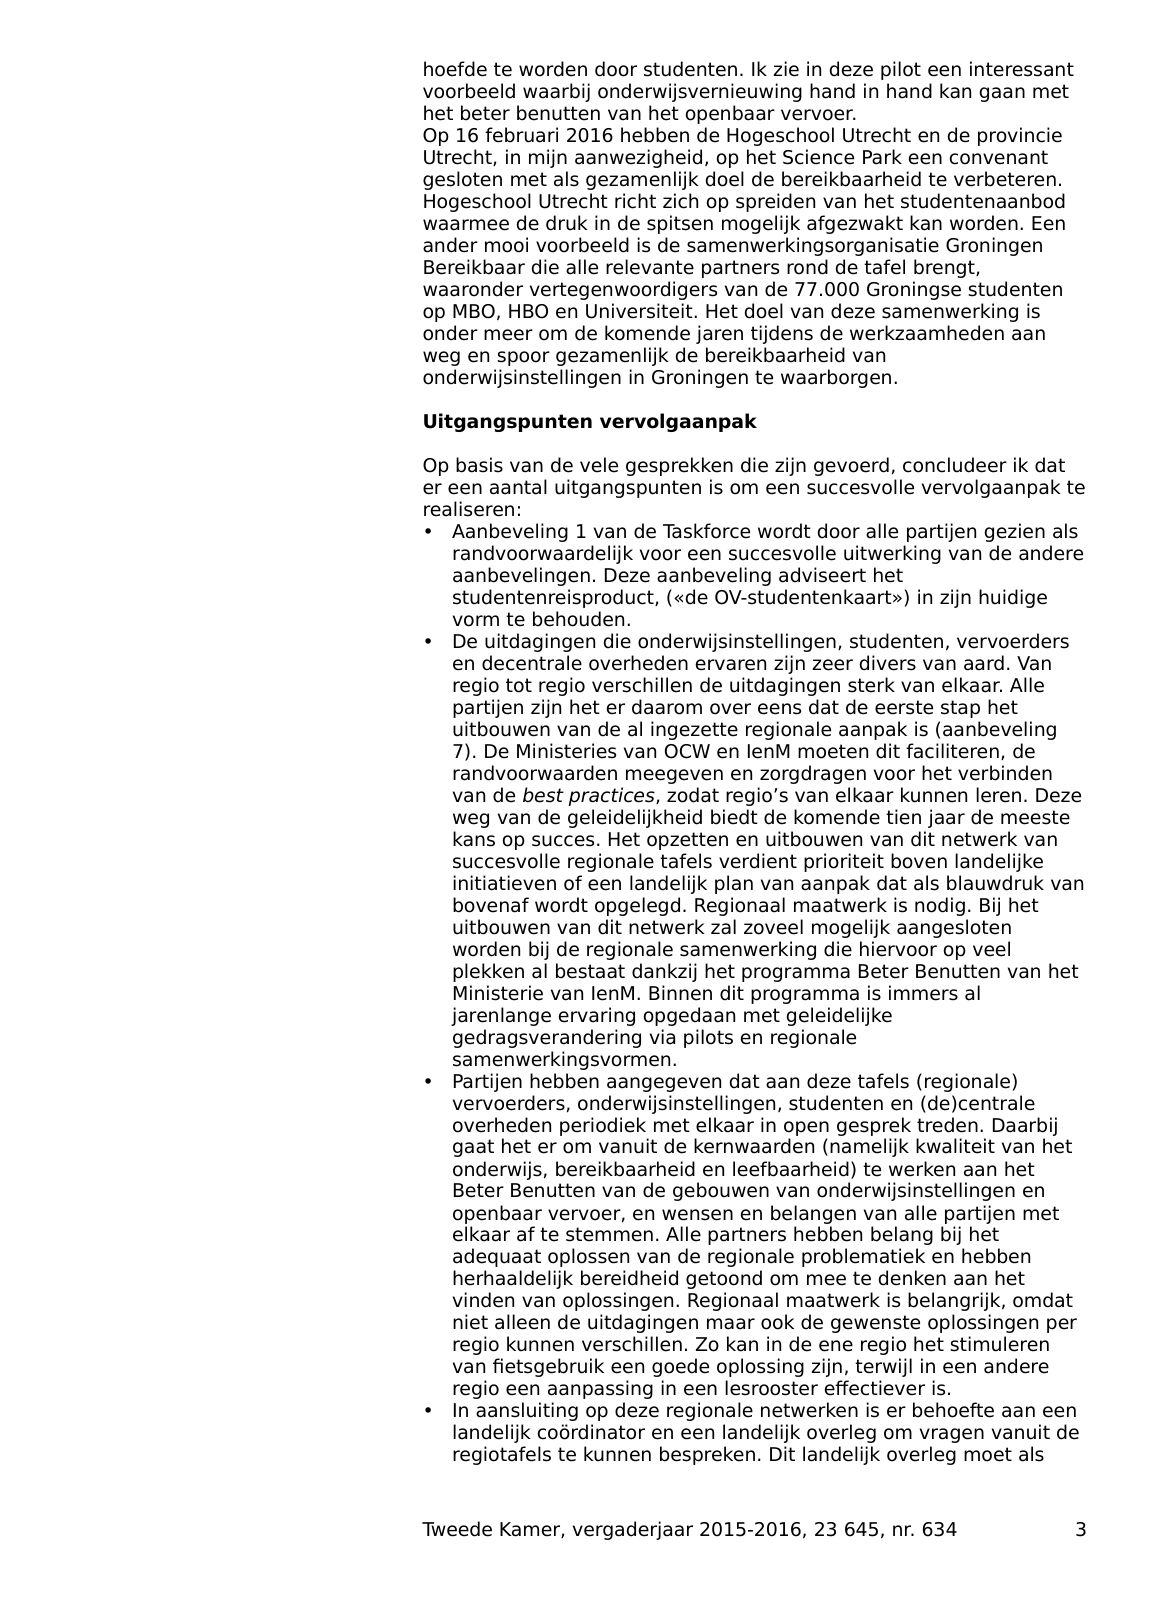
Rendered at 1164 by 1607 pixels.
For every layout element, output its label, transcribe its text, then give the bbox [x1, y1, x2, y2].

text • Aanbeveling 1 van de Taskforce wordt door alle partijen gezien als randvoorwaardelijk voor een succesvolle uitwerking van de andere aanbevelingen. Deze aanbeveling adviseert het studentenreisproduct, («de OV-studentenkaart») in zijn huidige vorm te behouden. [422, 521, 1087, 631]
text • In aansluiting op deze regionale netwerken is er behoefte aan een landelijk coördinator en een landelijk overleg om vragen vanuit de regiotafels te kunnen bespreken. Dit landelijk overleg moet als [422, 1400, 1087, 1466]
text • Partijen hebben aangegeven dat aan deze tafels (regionale) vervoerders, onderwijsinstellingen, studenten en (de)centrale overheden periodiek met elkaar in open gesprek treden. Daarbij gaat het er om vanuit de kernwaarden (namelijk kwaliteit van het onderwijs, bereikbaarheid en leefbaarheid) te werken aan het Beter Benutten van de gebouwen van onderwijsinstellingen en openbaar vervoer, en wensen en belangen van alle partijen met elkaar af te stemmen. Alle partners hebben belang bij het adequaat oplossen van de regionale problematiek en hebben herhaaldelijk bereidheid getoond om mee te denken aan het vinden van oplossingen. Regionaal maatwerk is belangrijk, omdat niet alleen de uitdagingen maar ook de gewenste oplossingen per regio kunnen verschillen. Zo kan in de ene regio het stimuleren van fietsgebruik een goede oplossing zijn, terwijl in een andere regio een aanpassing in een lesrooster effectiever is. [422, 1071, 1087, 1400]
text • De uitdagingen die onderwijsinstellingen, studenten, vervoerders en decentrale overheden ervaren zijn zeer divers van aard. Van regio tot regio verschillen de uitdagingen sterk van elkaar. Alle partijen zijn het er daarom over eens dat de eerste stap het uitbouwen van de al ingezette regionale aanpak is (aanbeveling 7). De Ministeries van OCW en IenM moeten dit faciliteren, de randvoorwaarden meegeven en zorgdragen voor het verbinden van de best practices, zodat regio’s van elkaar kunnen leren. Deze weg van de geleidelijkheid biedt de komende tien jaar de meeste kans op succes. Het opzetten en uitbouwen van dit netwerk van succesvolle regionale tafels verdient prioriteit boven landelijke initiatieven of een landelijk plan van aanpak dat als blauwdruk van bovenaf wordt opgelegd. Regionaal maatwerk is nodig. Bij het uitbouwen van dit netwerk zal zoveel mogelijk aangesloten worden bij de regionale samenwerking die hiervoor op veel plekken al bestaat dankzij het programma Beter Benutten van het Ministerie van IenM. Binnen dit programma is immers al jarenlange ervaring opgedaan met geleidelijke gedragsverandering via pilots en regionale samenwerkingsvormen. [422, 631, 1087, 1071]
text Op 16 februari 2016 hebben de Hogeschool Utrecht en de provincie Utrecht, in mijn aanwezigheid, op het Science Park een convenant gesloten met als gezamenlijk doel de bereikbaarheid te verbeteren. Hogeschool Utrecht richt zich op spreiden van het studentenaanbod waarmee de druk in de spitsen mogelijk afgezwakt kan worden. Een ander mooi voorbeeld is de samenwerkingsorganisatie Groningen Bereikbaar die alle relevante partners rond de tafel brengt, waaronder vertegenwoordigers van de 77.000 Groningse studenten op MBO, HBO en Universiteit. Het doel van deze samenwerking is onder meer om de komende jaren tijdens de werkzaamheden aan weg en spoor gezamenlijk de bereikbaarheid van onderwijsinstellingen in Groningen te waarborgen. [422, 125, 1087, 389]
text Op basis van de vele gesprekken die zijn gevoerd, concludeer ik dat er een aantal uitgangspunten is om een succesvolle vervolgaanpak te realiseren: [422, 455, 1087, 521]
subtitle Uitgangspunten vervolgaanpak [422, 411, 1087, 433]
text hoefde te worden door studenten. Ik zie in deze pilot een interessant voorbeeld waarbij onderwijsvernieuwing hand in hand kan gaan met het beter benutten van het openbaar vervoer. [422, 59, 1087, 125]
